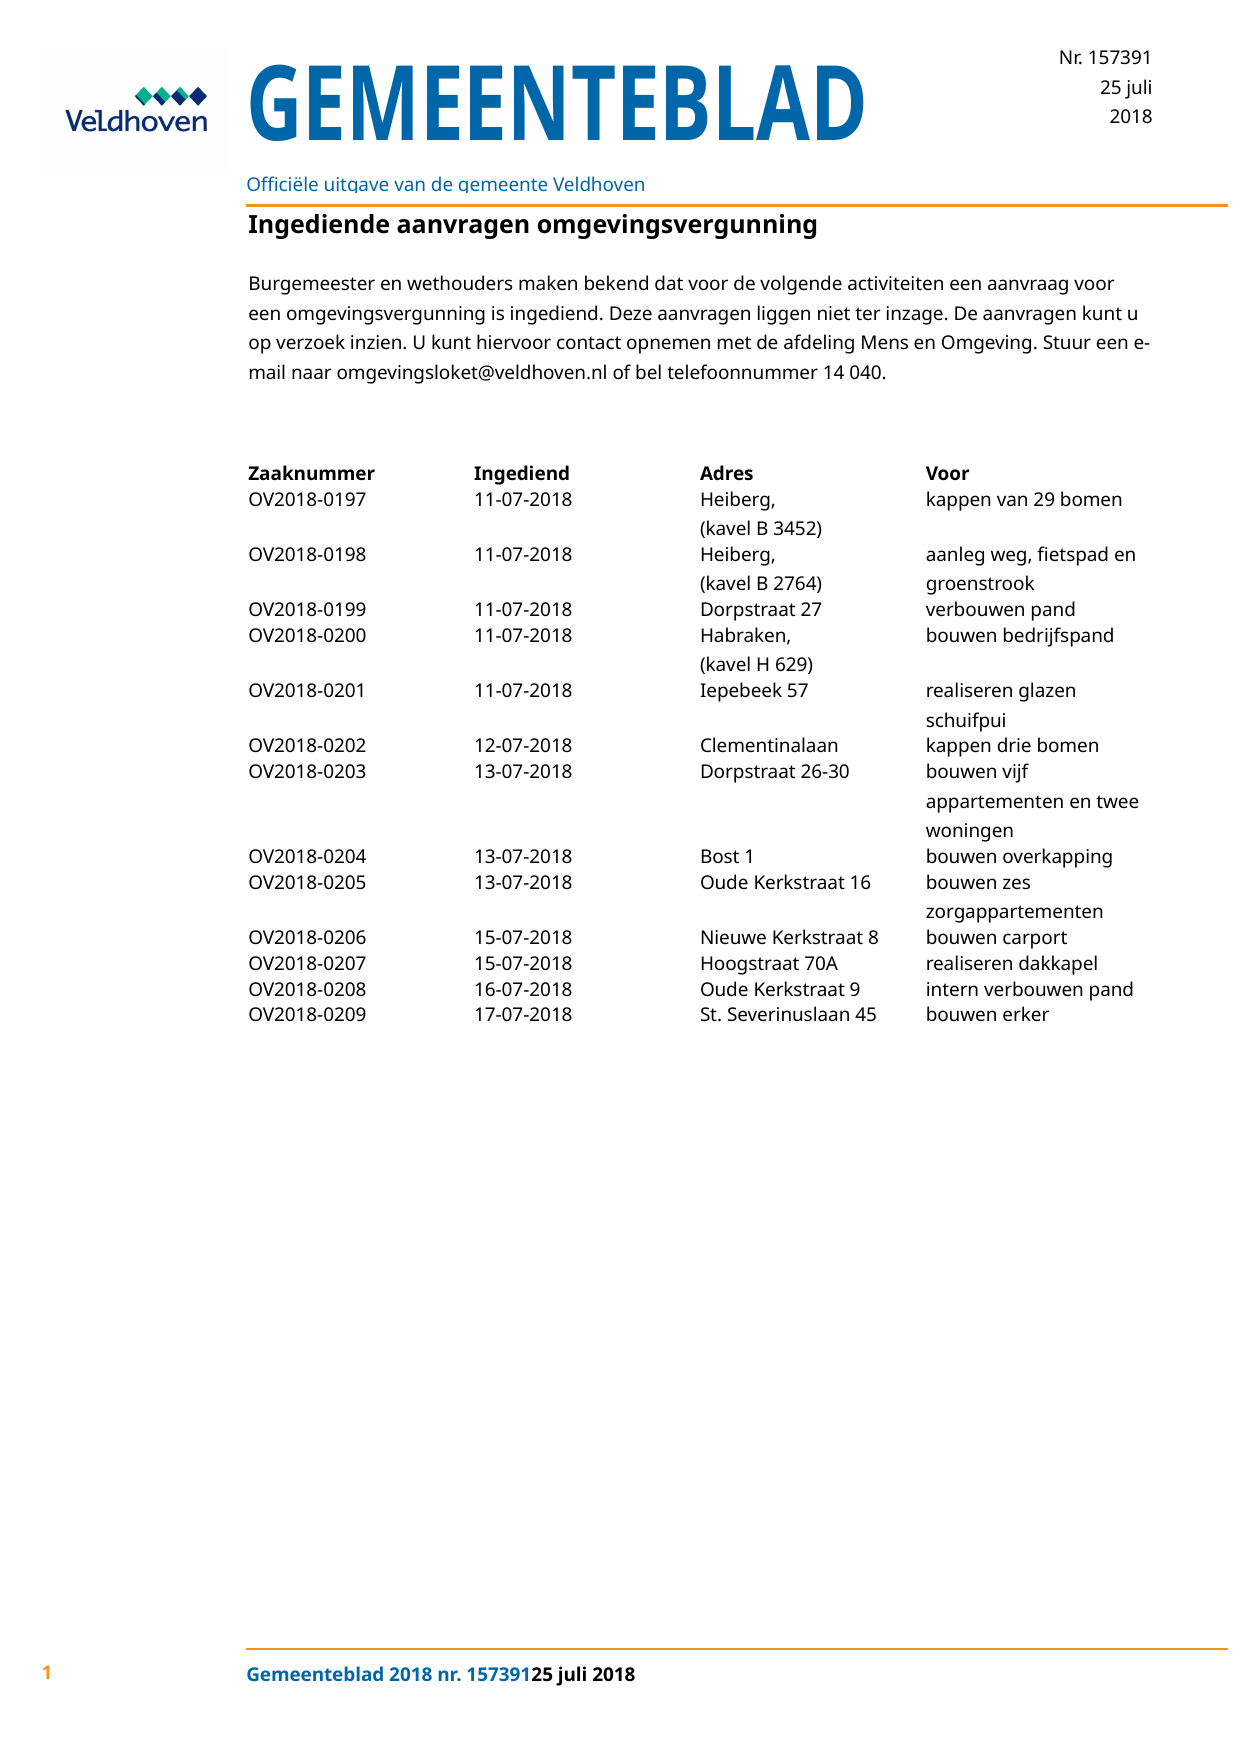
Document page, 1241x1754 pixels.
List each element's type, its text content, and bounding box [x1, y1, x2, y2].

table_cell 13-07-2018 [474, 759, 700, 843]
table_cell Oude Kerkstraat 9 [700, 976, 926, 1002]
table_cell bouwen bedrijfspand [926, 622, 1152, 677]
table_cell 11-07-2018 [474, 678, 700, 733]
table_cell bouwen carport [926, 924, 1152, 950]
table_cell aanleg weg, fietspad en groenstrook [926, 541, 1152, 596]
table_cell 15-07-2018 [474, 924, 700, 950]
table_cell 11-07-2018 [474, 486, 700, 541]
table_cell Bost 1 [700, 843, 926, 869]
table_cell realiseren glazen schuifpui [926, 678, 1152, 733]
table_cell bouwen erker [926, 1002, 1152, 1027]
table_cell 13-07-2018 [474, 843, 700, 869]
table_cell bouwen zes zorgappartementen [926, 869, 1152, 924]
table_cell verbouwen pand [926, 596, 1152, 622]
table_cell Dorpstraat 26-30 [700, 759, 926, 843]
table_cell 11-07-2018 [474, 596, 700, 622]
text Ingediende aanvragen omgevingsvergunning [248, 207, 1152, 241]
table_cell 12-07-2018 [474, 733, 700, 758]
table_cell 17-07-2018 [474, 1002, 700, 1027]
table_cell OV2018-0200 [248, 622, 474, 677]
table_cell bouwen overkapping [926, 843, 1152, 869]
table_cell Oude Kerkstraat 16 [700, 869, 926, 924]
table_cell OV2018-0204 [248, 843, 474, 869]
table_cell Habraken, (kavel H 629) [700, 622, 926, 677]
picture [41, 47, 231, 172]
table_cell Hoogstraat 70A [700, 950, 926, 976]
table_cell OV2018-0207 [248, 950, 474, 976]
table_cell bouwen vijf appartementen en twee woningen [926, 759, 1152, 843]
table_cell Iepebeek 57 [700, 678, 926, 733]
table_header Adres [700, 460, 926, 486]
table_header Zaaknummer [248, 460, 474, 486]
table_cell St. Severinuslaan 45 [700, 1002, 926, 1027]
table_cell 16-07-2018 [474, 976, 700, 1002]
table_cell 11-07-2018 [474, 622, 700, 677]
table_cell OV2018-0209 [248, 1002, 474, 1027]
table_cell OV2018-0201 [248, 678, 474, 733]
table_cell Heiberg, (kavel B 3452) [700, 486, 926, 541]
table_cell kappen van 29 bomen [926, 486, 1152, 541]
table_cell OV2018-0208 [248, 976, 474, 1002]
table_cell realiseren dakkapel [926, 950, 1152, 976]
table_cell OV2018-0202 [248, 733, 474, 758]
table_header Ingediend [474, 460, 700, 486]
text Burgemeester en wethouders maken bekend dat voor de volgende activiteiten een aanvraag voor een omgevingsvergunning is ingediend. Deze aanvragen liggen niet ter inzage. De aanvragen kunt u op verzoek inzien. U kunt hiervoor contact opnemen met de afdeling Mens en Omgeving. Stuur een e-mail naar omgevingsloket@veldhoven.nl of bel telefoonnummer 14 040. [248, 270, 1152, 385]
table_cell 13-07-2018 [474, 869, 700, 924]
table_cell OV2018-0197 [248, 486, 474, 541]
table_cell Nieuwe Kerkstraat 8 [700, 924, 926, 950]
table_cell Heiberg, (kavel B 2764) [700, 541, 926, 596]
table_cell OV2018-0199 [248, 596, 474, 622]
table_cell 15-07-2018 [474, 950, 700, 976]
table_cell OV2018-0206 [248, 924, 474, 950]
table_cell OV2018-0205 [248, 869, 474, 924]
table_header Voor [926, 460, 1152, 486]
table_cell OV2018-0203 [248, 759, 474, 843]
table_cell kappen drie bomen [926, 733, 1152, 758]
table_cell 11-07-2018 [474, 541, 700, 596]
table_cell Clementinalaan [700, 733, 926, 758]
table_cell Dorpstraat 27 [700, 596, 926, 622]
table_cell OV2018-0198 [248, 541, 474, 596]
table_cell intern verbouwen pand [926, 976, 1152, 1002]
